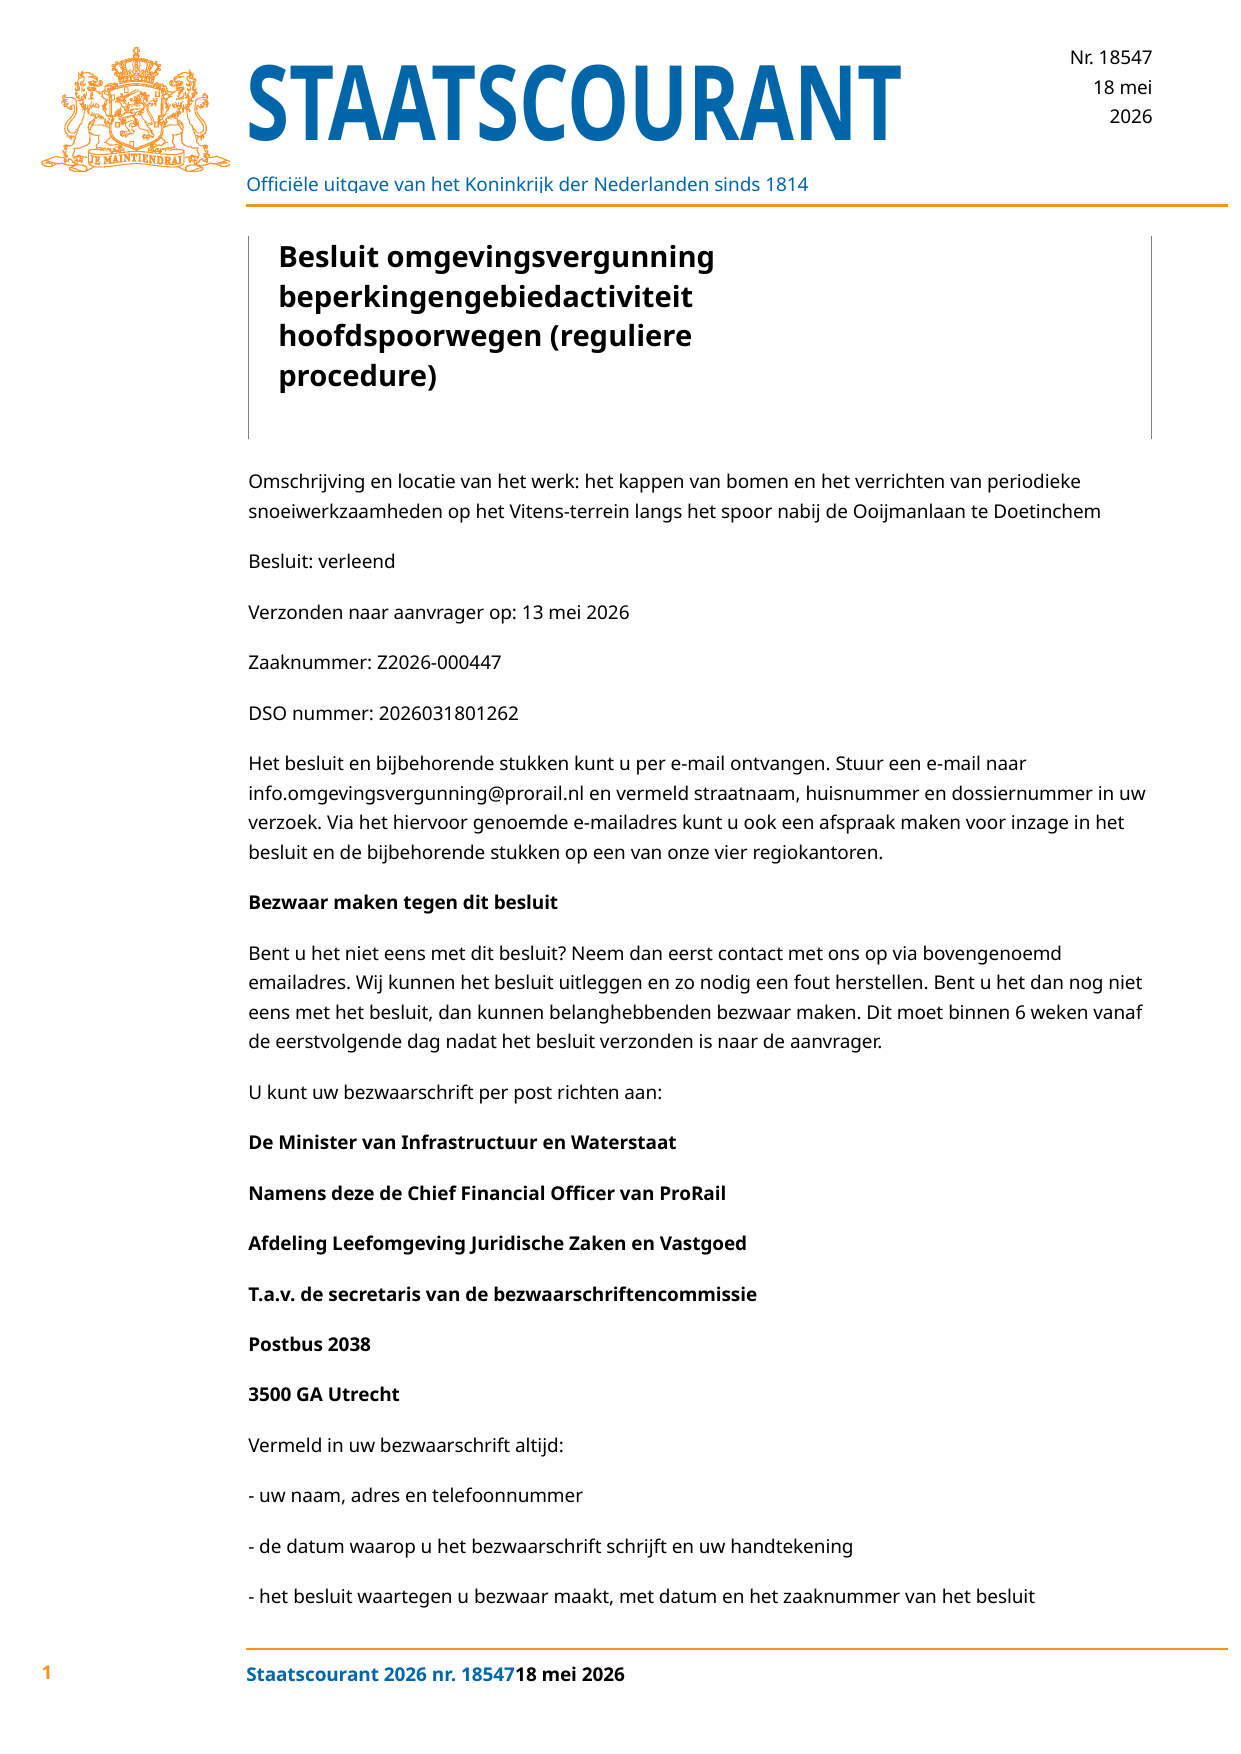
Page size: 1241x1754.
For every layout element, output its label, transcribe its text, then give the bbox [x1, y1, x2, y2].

table_header [1090, 236, 1151, 413]
text DSO nummer: 2026031801262 [248, 700, 1152, 726]
text Verzonden naar aanvrager op: 13 mei 2026 [248, 599, 1152, 625]
text Zaaknummer: Z2026-000447 [248, 649, 1152, 675]
text Namens deze de Chief Financial Officer van ProRail [248, 1180, 1152, 1206]
text De Minister van Infrastructuur en Waterstaat [248, 1129, 1152, 1155]
text Bezwaar maken tegen dit besluit [248, 889, 1152, 915]
text T.a.v. de secretaris van de bezwaarschriftencommissie [248, 1281, 1152, 1306]
text - de datum waarop u het bezwaarschrift schrijft en uw handtekening [248, 1533, 1152, 1558]
text - het besluit waartegen u bezwaar maakt, met datum en het zaaknummer van het besluit [248, 1583, 1152, 1609]
text 3500 GA Utrecht [248, 1382, 1152, 1407]
text Afdeling Leefomgeving Juridische Zaken en Vastgoed [248, 1230, 1152, 1256]
picture [912, 236, 1090, 414]
text - uw naam, adres en telefoonnummer [248, 1482, 1152, 1508]
table_header [850, 236, 912, 413]
table_header [850, 414, 1151, 439]
table_header Besluit omgevingsvergunning beperkingengebiedactiviteit hoofdspoorwegen (reguliere procedure) [249, 236, 850, 439]
text U kunt uw bezwaarschrift per post richten aan: [248, 1079, 1152, 1105]
text Omschrijving en locatie van het werk: het kappen van bomen en het verrichten van periodieke snoeiwerkzaamheden op het Vitens-terrein langs het spoor nabij de Ooijmanlaan te Doetinchem [248, 469, 1152, 524]
text Vermeld in uw bezwaarschrift altijd: [248, 1432, 1152, 1458]
text Besluit: verleend [248, 549, 1152, 574]
text Postbus 2038 [248, 1331, 1152, 1357]
picture [41, 47, 231, 172]
text Bent u het niet eens met dit besluit? Neem dan eerst contact met ons op via bovengenoemd emailadres. Wij kunnen het besluit uitleggen en zo nodig een fout herstellen. Bent u het dan nog niet eens met het besluit, dan kunnen belanghebbenden bezwaar maken. Dit moet binnen 6 weken vanaf de eerstvolgende dag nadat het besluit verzonden is naar de aanvrager. [248, 940, 1152, 1054]
text Het besluit en bijbehorende stukken kunt u per e-mail ontvangen. Stuur een e-mail naar info.omgevingsvergunning@prorail.nl en vermeld straatnaam, huisnummer en dossiernummer in uw verzoek. Via het hiervoor genoemde e-mailadres kunt u ook een afspraak maken voor inzage in het besluit en de bijbehorende stukken op een van onze vier regiokantoren. [248, 750, 1152, 865]
